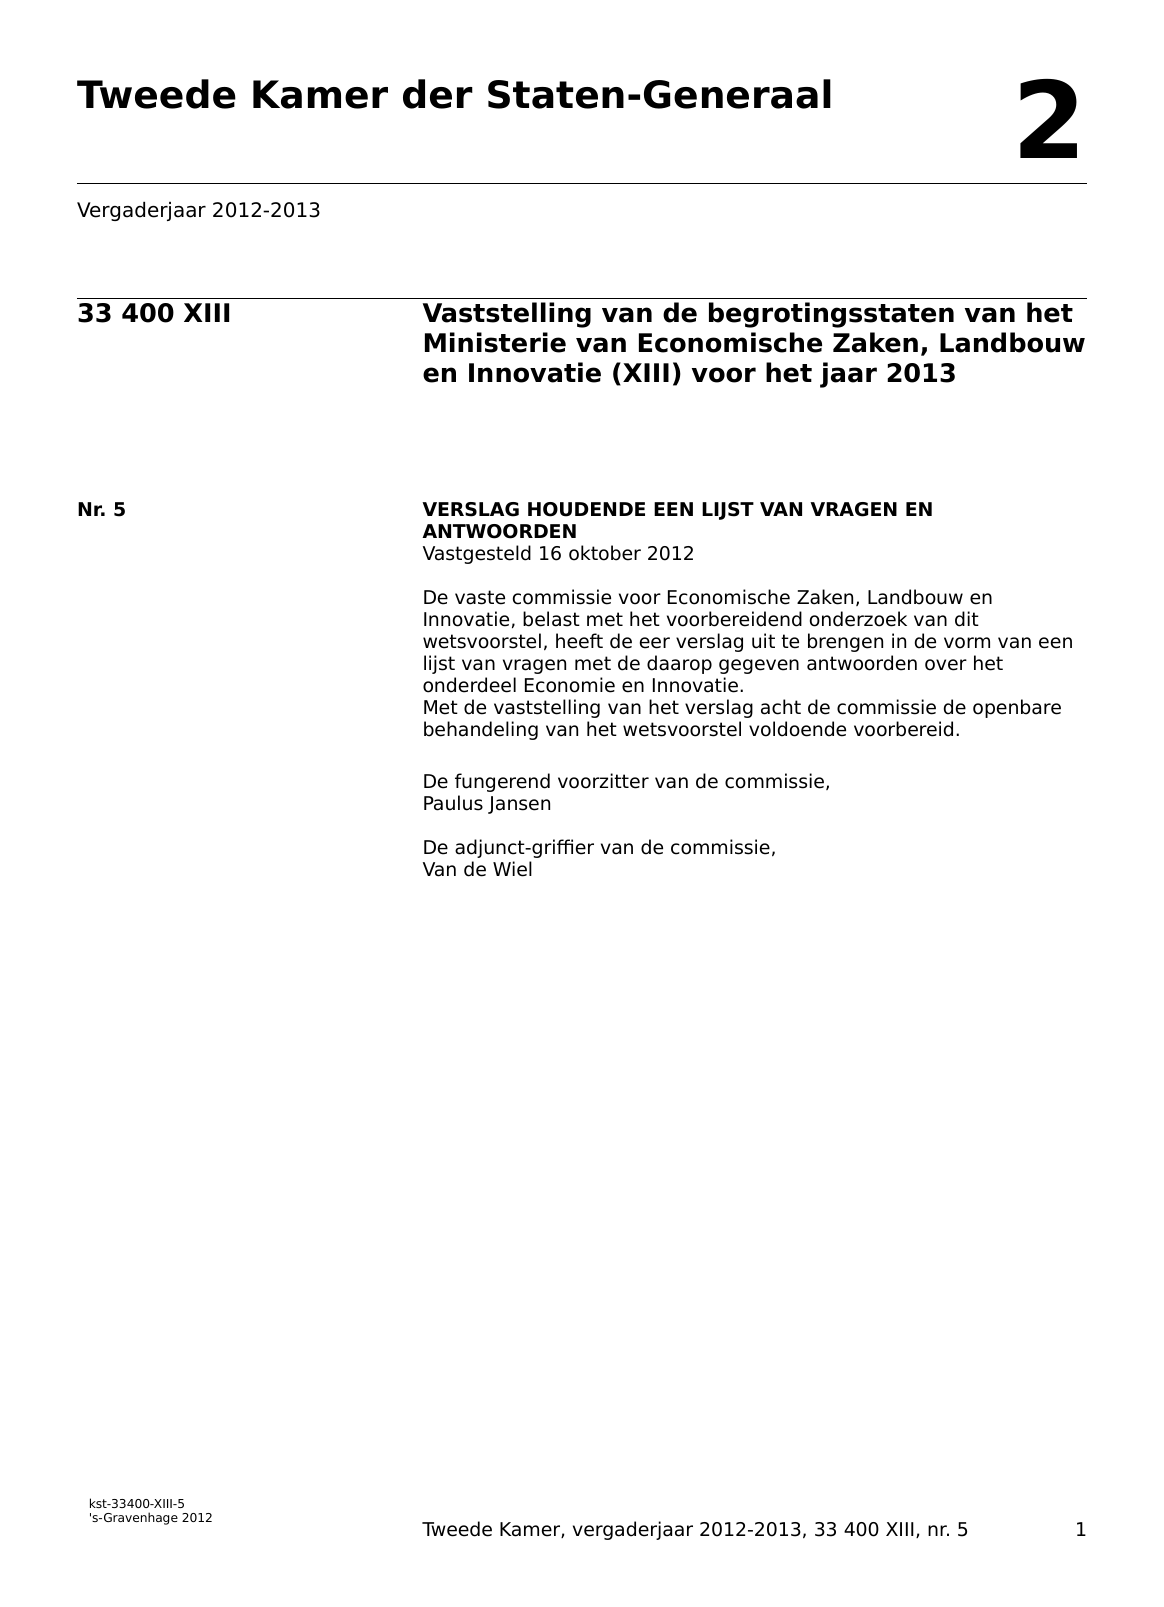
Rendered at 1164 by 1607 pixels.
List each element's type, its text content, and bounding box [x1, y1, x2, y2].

subtitle Nr. 5 VERSLAG HOUDENDE EEN LIJST VAN VRAGEN EN ANTWOORDEN [77, 499, 1087, 543]
text 's-Gravenhage 2012 [88, 1511, 323, 1525]
text De fungerend voorzitter van de commissie, Paulus Jansen [422, 771, 1087, 815]
table_cell Vergaderjaar 2012-2013 [77, 184, 1087, 298]
subtitle 33 400 XIII Vaststelling van de begrotingsstaten van het Ministerie van Economische Zaken, Landbouw en Innovatie (XIII) voor het jaar 2013 [77, 299, 1087, 388]
text Vastgesteld 16 oktober 2012 [422, 543, 1087, 565]
text De vaste commissie voor Economische Zaken, Landbouw en Innovatie, belast met het voorbereidend onderzoek van dit wetsvoorstel, heeft de eer verslag uit te brengen in de vorm van een lijst van vragen met de daarop gegeven antwoorden over het onderdeel Economie en Innovatie. [422, 587, 1087, 697]
text Met de vaststelling van het verslag acht de commissie de openbare behandeling van het wetsvoorstel voldoende voorbereid. [422, 697, 1087, 741]
text De adjunct-griffier van de commissie, Van de Wiel [422, 837, 1087, 881]
text kst-33400-XIII-5 [88, 1497, 323, 1511]
table_header Tweede Kamer der Staten-Generaal [77, 59, 886, 183]
table_header 2 [886, 59, 1087, 183]
